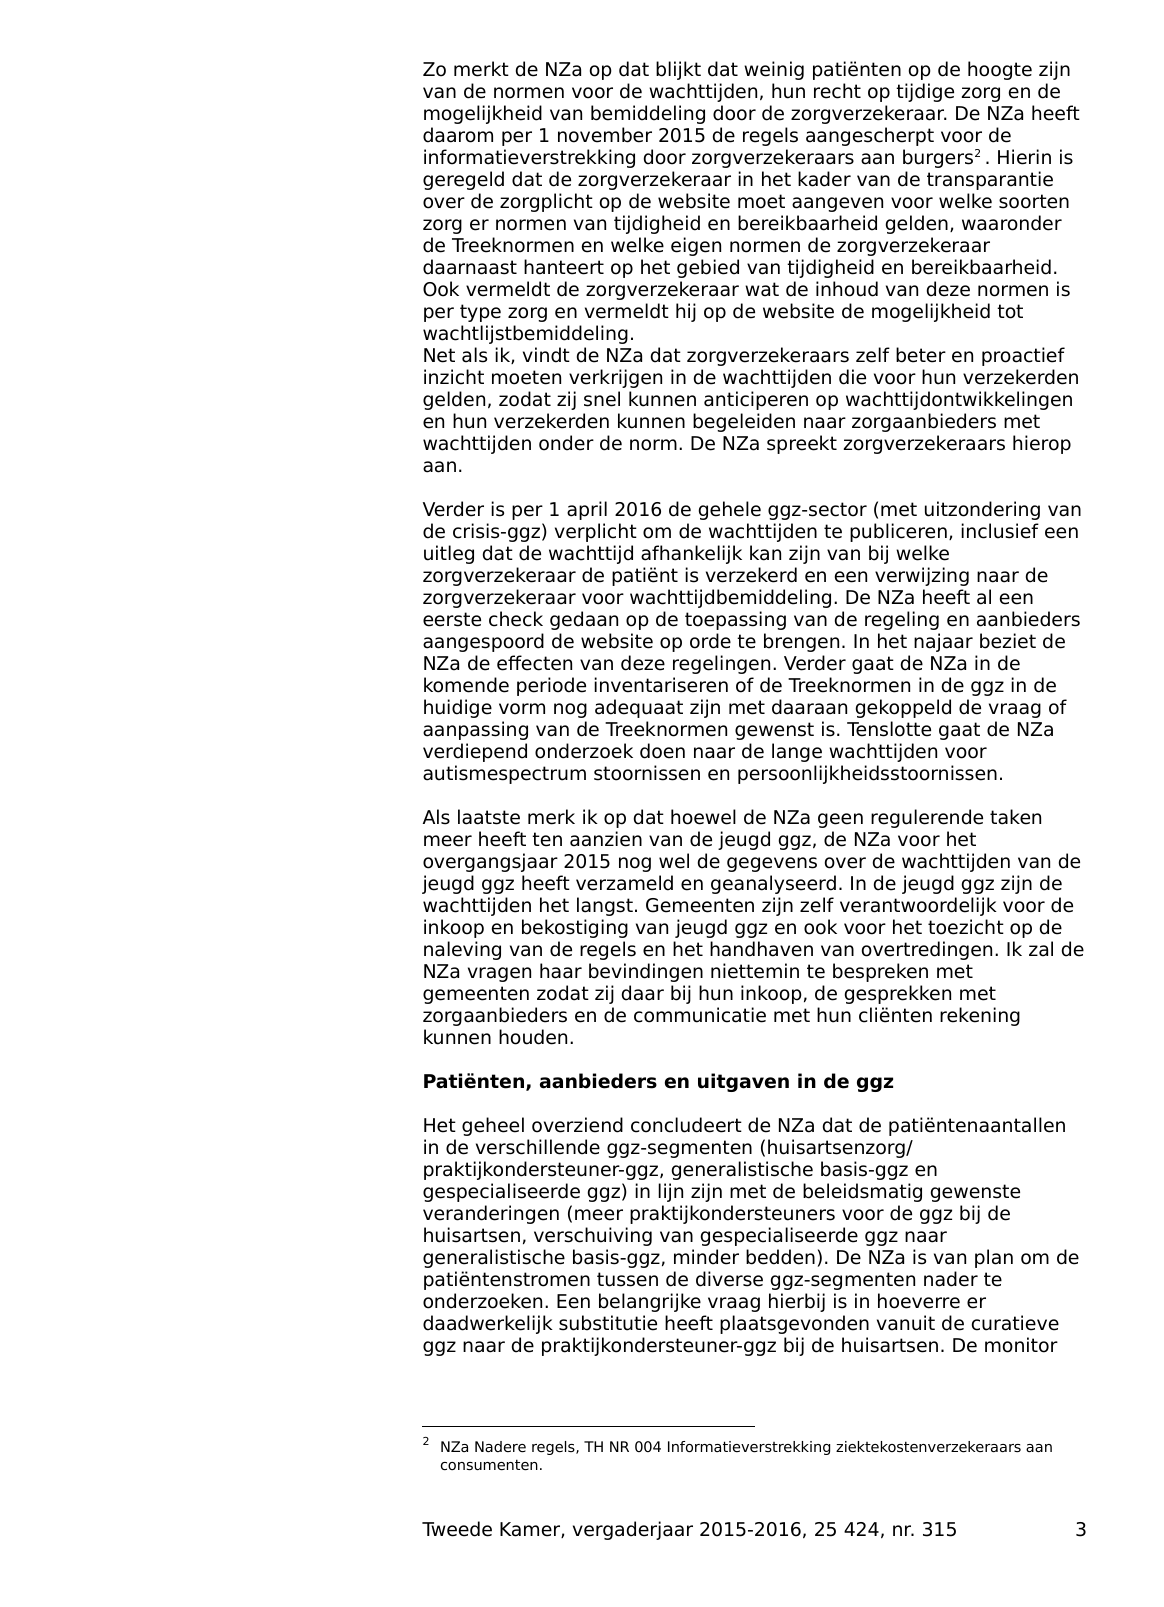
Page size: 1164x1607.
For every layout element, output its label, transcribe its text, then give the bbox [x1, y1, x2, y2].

text NZa Nadere regels, TH NR 004 Informatieverstrekking ziektekostenverzekeraars aan consumenten. [422, 1435, 1087, 1474]
subtitle Patiënten, aanbieders en uitgaven in de ggz [422, 1071, 1087, 1093]
text Zo merkt de NZa op dat blijkt dat weinig patiënten op de hoogte zijn van de normen voor de wachttijden, hun recht op tijdige zorg en de mogelijkheid van bemiddeling door de zorgverzekeraar. De NZa heeft daarom per 1 november 2015 de regels aangescherpt voor de informatieverstrekking door zorgverzekeraars aan burgers. Hierin is geregeld dat de zorgverzekeraar in het kader van de transparantie over de zorgplicht op de website moet aangeven voor welke soorten zorg er normen van tijdigheid en bereikbaarheid gelden, waaronder de Treeknormen en welke eigen normen de zorgverzekeraar daarnaast hanteert op het gebied van tijdigheid en bereikbaarheid. Ook vermeldt de zorgverzekeraar wat de inhoud van deze normen is per type zorg en vermeldt hij op de website de mogelijkheid tot wachtlijstbemiddeling. [422, 59, 1087, 345]
text Net als ik, vindt de NZa dat zorgverzekeraars zelf beter en proactief inzicht moeten verkrijgen in de wachttijden die voor hun verzekerden gelden, zodat zij snel kunnen anticiperen op wachttijdontwikkelingen en hun verzekerden kunnen begeleiden naar zorgaanbieders met wachttijden onder de norm. De NZa spreekt zorgverzekeraars hierop aan. [422, 345, 1087, 477]
text Als laatste merk ik op dat hoewel de NZa geen regulerende taken meer heeft ten aanzien van de jeugd ggz, de NZa voor het overgangsjaar 2015 nog wel de gegevens over de wachttijden van de jeugd ggz heeft verzameld en geanalyseerd. In de jeugd ggz zijn de wachttijden het langst. Gemeenten zijn zelf verantwoordelijk voor de inkoop en bekostiging van jeugd ggz en ook voor het toezicht op de naleving van de regels en het handhaven van overtredingen. Ik zal de NZa vragen haar bevindingen niettemin te bespreken met gemeenten zodat zij daar bij hun inkoop, de gesprekken met zorgaanbieders en de communicatie met hun cliënten rekening kunnen houden. [422, 807, 1087, 1048]
text Het geheel overziend concludeert de NZa dat de patiëntenaantallen in de verschillende ggz-segmenten (huisartsenzorg/ praktijkondersteuner-ggz, generalistische basis-ggz en gespecialiseerde ggz) in lijn zijn met de beleidsmatig gewenste veranderingen (meer praktijkondersteuners voor de ggz bij de huisartsen, verschuiving van gespecialiseerde ggz naar generalistische basis-ggz, minder bedden). De NZa is van plan om de patiëntenstromen tussen de diverse ggz-segmenten nader te onderzoeken. Een belangrijke vraag hierbij is in hoeverre er daadwerkelijk substitutie heeft plaatsgevonden vanuit de curatieve ggz naar de praktijkondersteuner-ggz bij de huisartsen. De monitor [422, 1115, 1087, 1357]
text Verder is per 1 april 2016 de gehele ggz-sector (met uitzondering van de crisis-ggz) verplicht om de wachttijden te publiceren, inclusief een uitleg dat de wachttijd afhankelijk kan zijn van bij welke zorgverzekeraar de patiënt is verzekerd en een verwijzing naar de zorgverzekeraar voor wachttijdbemiddeling. De NZa heeft al een eerste check gedaan op de toepassing van de regeling en aanbieders aangespoord de website op orde te brengen. In het najaar beziet de NZa de effecten van deze regelingen. Verder gaat de NZa in de komende periode inventariseren of de Treeknormen in de ggz in de huidige vorm nog adequaat zijn met daaraan gekoppeld de vraag of aanpassing van de Treeknormen gewenst is. Tenslotte gaat de NZa verdiepend onderzoek doen naar de lange wachttijden voor autismespectrum stoornissen en persoonlijkheidsstoornissen. [422, 499, 1087, 784]
